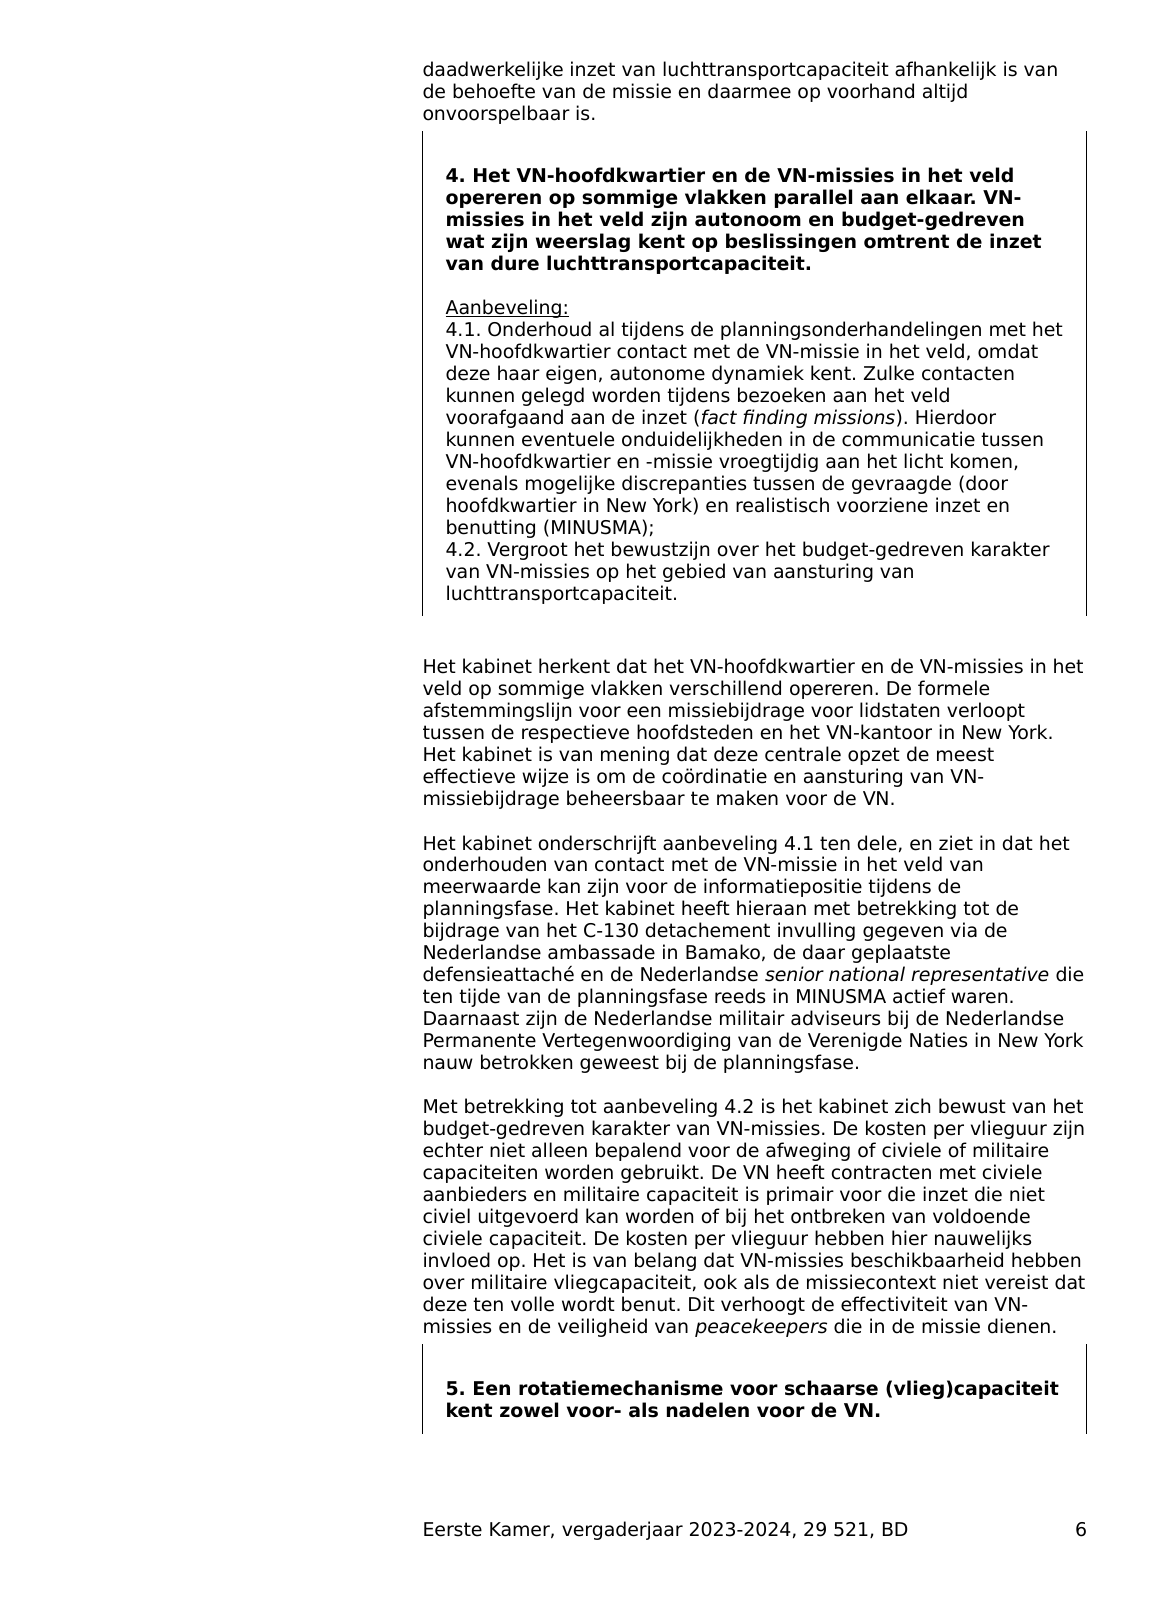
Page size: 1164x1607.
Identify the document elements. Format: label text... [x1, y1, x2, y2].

text Het kabinet herkent dat het VN-hoofdkwartier en de VN-missies in het veld op sommige vlakken verschillend opereren. De formele afstemmingslijn voor een missiebijdrage voor lidstaten verloopt tussen de respectieve hoofdsteden en het VN-kantoor in New York. Het kabinet is van mening dat deze centrale opzet de meest effectieve wijze is om de coördinatie en aansturing van VN-missiebijdrage beheersbaar te maken voor de VN. [422, 656, 1087, 810]
table_header 5. Een rotatiemechanisme voor schaarse (vlieg)capaciteit kent zowel voor- als nadelen voor de VN. [423, 1344, 1086, 1434]
table_header 4. Het VN-hoofdkwartier en de VN-missies in het veld opereren op sommige vlakken parallel aan elkaar. VN-missies in het veld zijn autonoom en budget-gedreven wat zijn weerslag kent op beslissingen omtrent de inzet van dure luchttransportcapaciteit. Aanbeveling: 4.1. Onderhoud al tijdens de planningsonderhandelingen met het VN-hoofdkwartier contact met de VN-missie in het veld, omdat deze haar eigen, autonome dynamiek kent. Zulke contacten kunnen gelegd worden tijdens bezoeken aan het veld voorafgaand aan de inzet (fact finding missions). Hierdoor kunnen eventuele onduidelijkheden in de communicatie tussen VN-hoofdkwartier en -missie vroegtijdig aan het licht komen, evenals mogelijke discrepanties tussen de gevraagde (door hoofdkwartier in New York) en realistisch voorziene inzet en benutting (MINUSMA); 4.2. Vergroot het bewustzijn over het budget-gedreven karakter van VN-missies op het gebied van aansturing van luchttransportcapaciteit. [423, 131, 1086, 616]
text daadwerkelijke inzet van luchttransportcapaciteit afhankelijk is van de behoefte van de missie en daarmee op voorhand altijd onvoorspelbaar is. [422, 59, 1087, 125]
text Het kabinet onderschrijft aanbeveling 4.1 ten dele, en ziet in dat het onderhouden van contact met de VN-missie in het veld van meerwaarde kan zijn voor de informatiepositie tijdens de planningsfase. Het kabinet heeft hieraan met betrekking tot de bijdrage van het C-130 detachement invulling gegeven via de Nederlandse ambassade in Bamako, de daar geplaatste defensieattaché en de Nederlandse senior national representative die ten tijde van de planningsfase reeds in MINUSMA actief waren. Daarnaast zijn de Nederlandse militair adviseurs bij de Nederlandse Permanente Vertegenwoordiging van de Verenigde Naties in New York nauw betrokken geweest bij de planningsfase. [422, 832, 1087, 1074]
text Met betrekking tot aanbeveling 4.2 is het kabinet zich bewust van het budget-gedreven karakter van VN-missies. De kosten per vlieguur zijn echter niet alleen bepalend voor de afweging of civiele of militaire capaciteiten worden gebruikt. De VN heeft contracten met civiele aanbieders en militaire capaciteit is primair voor die inzet die niet civiel uitgevoerd kan worden of bij het ontbreken van voldoende civiele capaciteit. De kosten per vlieguur hebben hier nauwelijks invloed op. Het is van belang dat VN-missies beschikbaarheid hebben over militaire vliegcapaciteit, ook als de missiecontext niet vereist dat deze ten volle wordt benut. Dit verhoogt de effectiviteit van VN-missies en de veiligheid van peacekeepers die in de missie dienen. [422, 1096, 1087, 1338]
